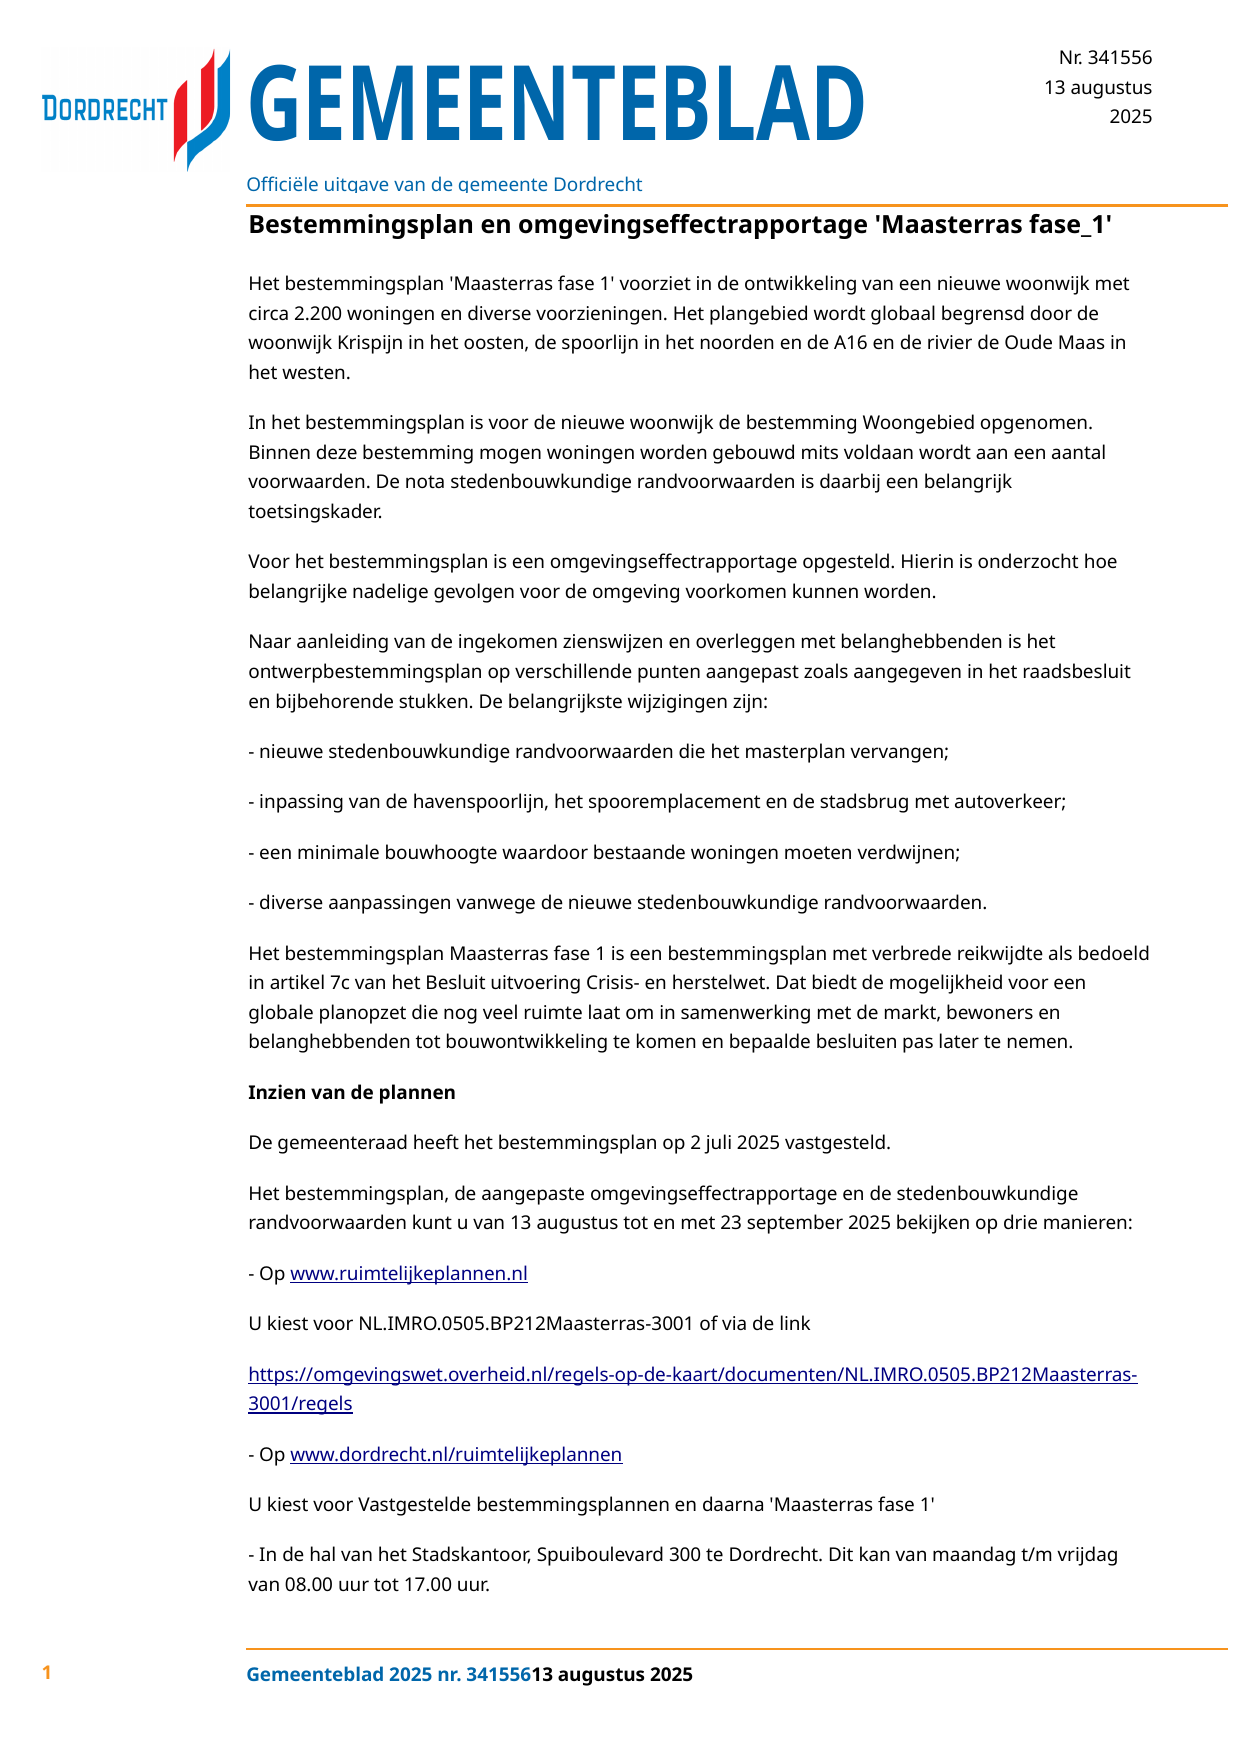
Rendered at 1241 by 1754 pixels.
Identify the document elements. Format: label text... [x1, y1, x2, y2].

text https://omgevingswet.overheid.nl/regels-op-de-kaart/documenten/NL.IMRO.0505.BP212Maasterras-3001/regels [248, 1361, 1152, 1416]
text De gemeenteraad heeft het bestemmingsplan op 2 juli 2025 vastgesteld. [248, 1129, 1152, 1155]
text - nieuwe stedenbouwkundige randvoorwaarden die het masterplan vervangen; [248, 738, 1152, 764]
text - Op www.dordrecht.nl/ruimtelijkeplannen [248, 1441, 1152, 1466]
text Inzien van de plannen [248, 1079, 1152, 1105]
text U kiest voor Vastgestelde bestemmingsplannen en daarna 'Maasterras fase 1' [248, 1491, 1152, 1517]
text Voor het bestemmingsplan is een omgevingseffectrapportage opgesteld. Hierin is onderzocht hoe belangrijke nadelige gevolgen voor de omgeving voorkomen kunnen worden. [248, 549, 1152, 604]
text - Op www.ruimtelijkeplannen.nl [248, 1260, 1152, 1286]
text - In de hal van het Stadskantoor, Spuiboulevard 300 te Dordrecht. Dit kan van maandag t/m vrijdag van 08.00 uur tot 17.00 uur. [248, 1542, 1152, 1597]
text - inpassing van de havenspoorlijn, het spooremplacement en de stadsbrug met autoverkeer; [248, 789, 1152, 814]
picture [41, 47, 231, 172]
text - diverse aanpassingen vanwege de nieuwe stedenbouwkundige randvoorwaarden. [248, 889, 1152, 915]
text Het bestemmingsplan 'Maasterras fase 1' voorziet in de ontwikkeling van een nieuwe woonwijk met circa 2.200 woningen en diverse voorzieningen. Het plangebied wordt globaal begrensd door de woonwijk Krispijn in het oosten, de spoorlijn in het noorden en de A16 en de rivier de Oude Maas in het westen. [248, 270, 1152, 385]
text Het bestemmingsplan Maasterras fase 1 is een bestemmingsplan met verbrede reikwijdte als bedoeld in artikel 7c van het Besluit uitvoering Crisis- en herstelwet. Dat biedt de mogelijkheid voor een globale planopzet die nog veel ruimte laat om in samenwerking met de markt, bewoners en belanghebbenden tot bouwontwikkeling te komen en bepaalde besluiten pas later te nemen. [248, 940, 1152, 1054]
text Het bestemmingsplan, de aangepaste omgevingseffectrapportage en de stedenbouwkundige randvoorwaarden kunt u van 13 augustus tot en met 23 september 2025 bekijken op drie manieren: [248, 1180, 1152, 1235]
text Naar aanleiding van de ingekomen zienswijzen en overleggen met belanghebbenden is het ontwerpbestemmingsplan op verschillende punten aangepast zoals aangegeven in het raadsbesluit en bijbehorende stukken. De belangrijkste wijzigingen zijn: [248, 629, 1152, 713]
text Bestemmingsplan en omgevingseffectrapportage 'Maasterras fase_1' [248, 207, 1152, 241]
text - een minimale bouwhoogte waardoor bestaande woningen moeten verdwijnen; [248, 839, 1152, 865]
text U kiest voor NL.IMRO.0505.BP212Maasterras-3001 of via de link [248, 1310, 1152, 1336]
text In het bestemmingsplan is voor de nieuwe woonwijk de bestemming Woongebied opgenomen. Binnen deze bestemming mogen woningen worden gebouwd mits voldaan wordt aan een aantal voorwaarden. De nota stedenbouwkundige randvoorwaarden is daarbij een belangrijk toetsingskader. [248, 409, 1152, 524]
